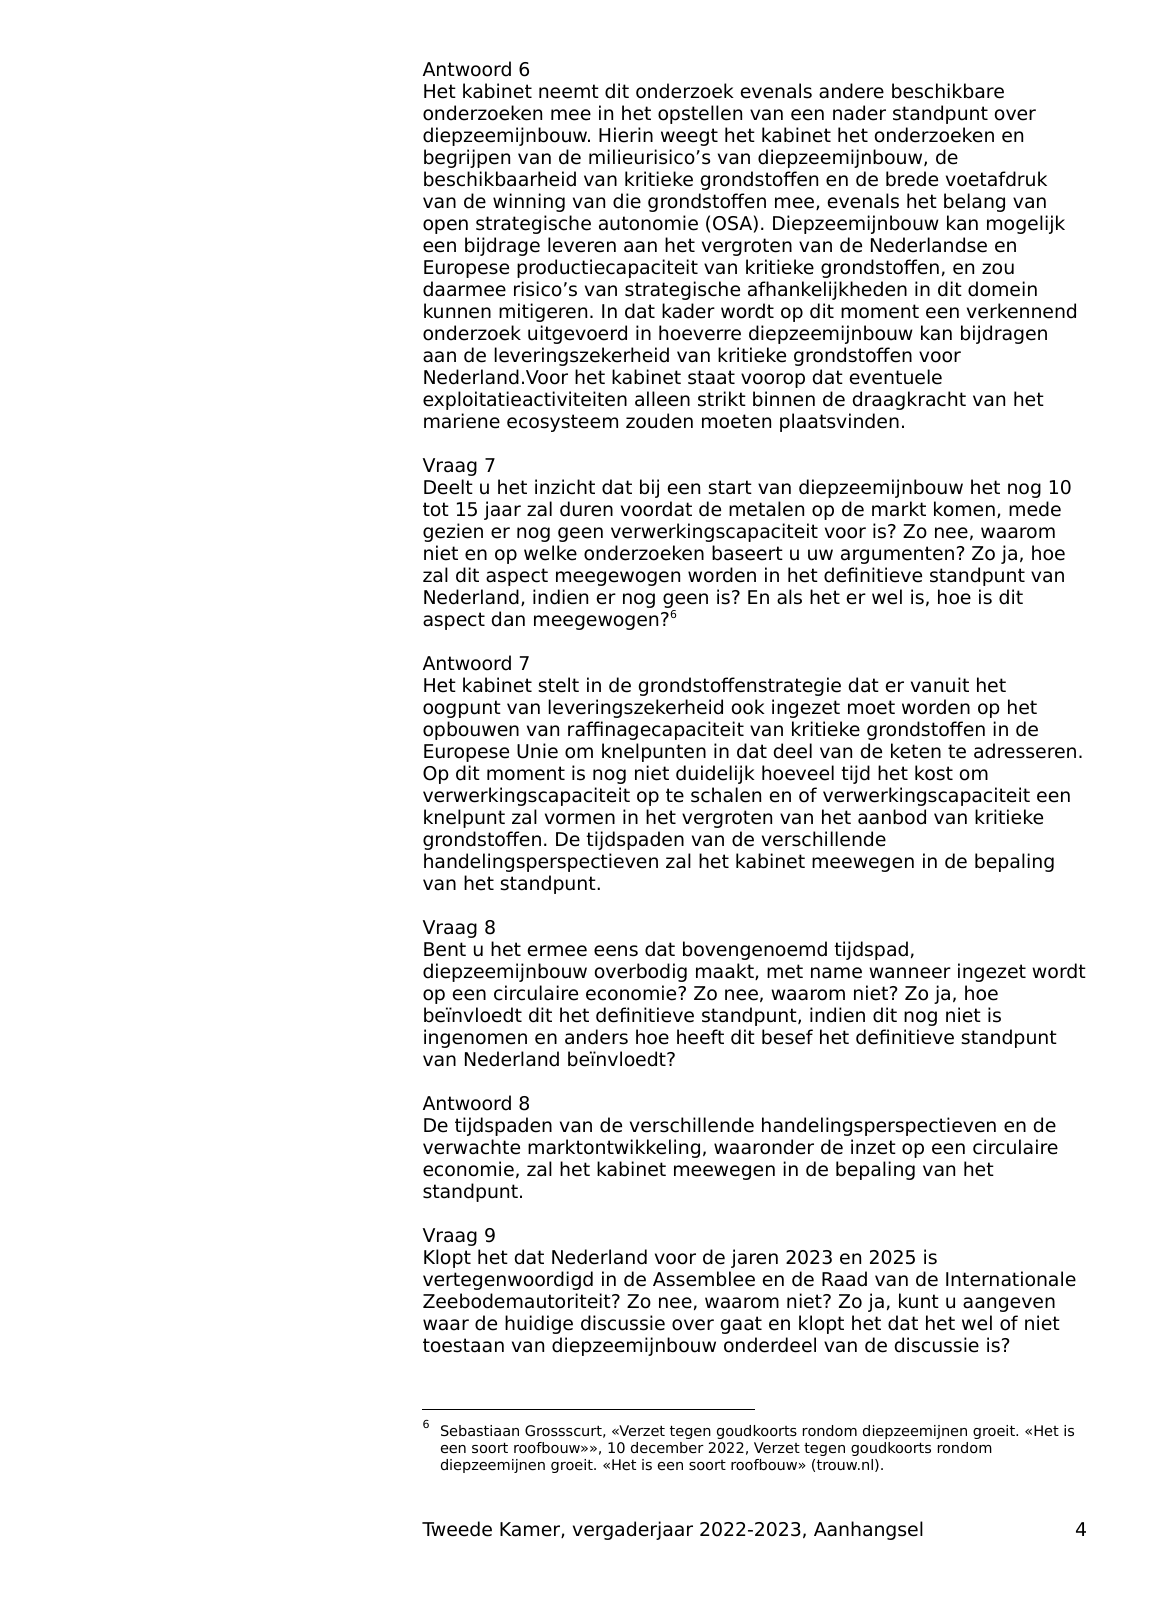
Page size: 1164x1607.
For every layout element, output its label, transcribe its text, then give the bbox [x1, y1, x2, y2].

text Vraag 7 [422, 455, 1087, 477]
text Antwoord 6 [422, 59, 1087, 81]
text Het kabinet neemt dit onderzoek evenals andere beschikbare onderzoeken mee in het opstellen van een nader standpunt over diepzeemijnbouw. Hierin weegt het kabinet het onderzoeken en begrijpen van de milieurisico’s van diepzeemijnbouw, de beschikbaarheid van kritieke grondstoffen en de brede voetafdruk van de winning van die grondstoffen mee, evenals het belang van open strategische autonomie (OSA). Diepzeemijnbouw kan mogelijk een bijdrage leveren aan het vergroten van de Nederlandse en Europese productiecapaciteit van kritieke grondstoffen, en zou daarmee risico’s van strategische afhankelijkheden in dit domein kunnen mitigeren. In dat kader wordt op dit moment een verkennend onderzoek uitgevoerd in hoeverre diepzeemijnbouw kan bijdragen aan de leveringszekerheid van kritieke grondstoffen voor Nederland.Voor het kabinet staat voorop dat eventuele exploitatieactiviteiten alleen strikt binnen de draagkracht van het mariene ecosysteem zouden moeten plaatsvinden. [422, 81, 1087, 433]
text Antwoord 7 [422, 653, 1087, 675]
text Klopt het dat Nederland voor de jaren 2023 en 2025 is vertegenwoordigd in de Assemblee en de Raad van de Internationale Zeebodemautoriteit? Zo nee, waarom niet? Zo ja, kunt u aangeven waar de huidige discussie over gaat en klopt het dat het wel of niet toestaan van diepzeemijnbouw onderdeel van de discussie is? [422, 1247, 1087, 1357]
text Vraag 8 [422, 917, 1087, 939]
text Bent u het ermee eens dat bovengenoemd tijdspad, diepzeemijnbouw overbodig maakt, met name wanneer ingezet wordt op een circulaire economie? Zo nee, waarom niet? Zo ja, hoe beïnvloedt dit het definitieve standpunt, indien dit nog niet is ingenomen en anders hoe heeft dit besef het definitieve standpunt van Nederland beïnvloedt? [422, 939, 1087, 1071]
text De tijdspaden van de verschillende handelingsperspectieven en de verwachte marktontwikkeling, waaronder de inzet op een circulaire economie, zal het kabinet meewegen in de bepaling van het standpunt. [422, 1115, 1087, 1203]
text Vraag 9 [422, 1225, 1087, 1247]
text Het kabinet stelt in de grondstoffenstrategie dat er vanuit het oogpunt van leveringszekerheid ook ingezet moet worden op het opbouwen van raffinagecapaciteit van kritieke grondstoffen in de Europese Unie om knelpunten in dat deel van de keten te adresseren. Op dit moment is nog niet duidelijk hoeveel tijd het kost om verwerkingscapaciteit op te schalen en of verwerkingscapaciteit een knelpunt zal vormen in het vergroten van het aanbod van kritieke grondstoffen. De tijdspaden van de verschillende handelingsperspectieven zal het kabinet meewegen in de bepaling van het standpunt. [422, 675, 1087, 895]
text Antwoord 8 [422, 1093, 1087, 1115]
text Deelt u het inzicht dat bij een start van diepzeemijnbouw het nog 10 tot 15 jaar zal duren voordat de metalen op de markt komen, mede gezien er nog geen verwerkingscapaciteit voor is? Zo nee, waarom niet en op welke onderzoeken baseert u uw argumenten? Zo ja, hoe zal dit aspect meegewogen worden in het definitieve standpunt van Nederland, indien er nog geen is? En als het er wel is, hoe is dit aspect dan meegewogen? [422, 477, 1087, 631]
text Sebastiaan Grossscurt, «Verzet tegen goudkoorts rondom diepzeemijnen groeit. «Het is een soort roofbouw»», 10 december 2022, Verzet tegen goudkoorts rondom diepzeemijnen groeit. «Het is een soort roofbouw» (trouw.nl). [422, 1418, 1087, 1474]
